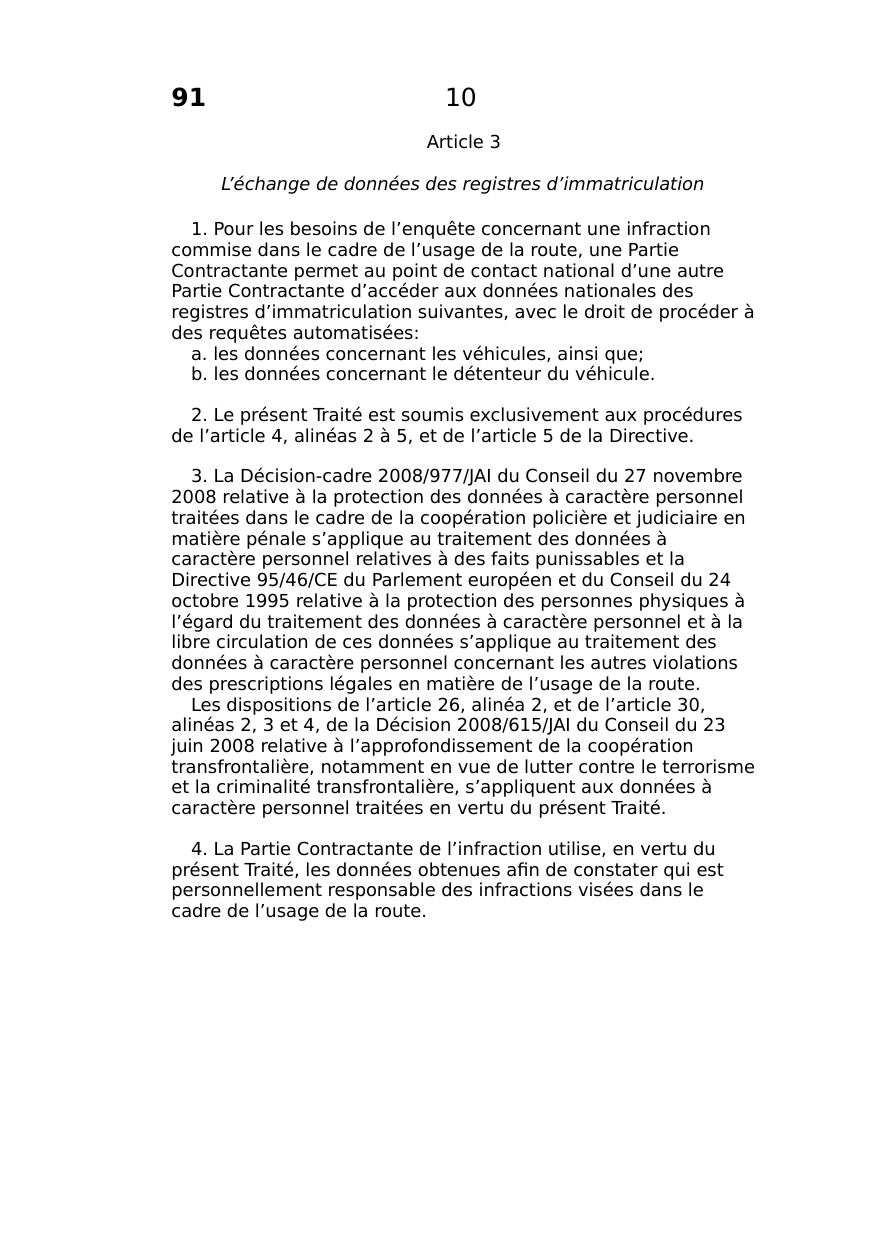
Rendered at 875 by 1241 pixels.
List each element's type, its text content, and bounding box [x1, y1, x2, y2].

text 1. Pour les besoins de l’enquête concernant une infraction commise dans le cadre de l’usage de la route, une Partie Contractante permet au point de contact national d’une autre Partie Contractante d’accéder aux données nationales des registres d’immatriculation suivantes, avec le droit de procéder à des requêtes automatisées: [171, 219, 756, 343]
text a. les données concernant les véhicules, ainsi que; [171, 343, 756, 364]
text 2. Le présent Traité est soumis exclusivement aux procédures de l’article 4, alinéas 2 à 5, et de l’article 5 de la Directive. [171, 405, 756, 446]
text 3. La Décision-cadre 2008/977/JAI du Conseil du 27 novembre 2008 relative à la protection des données à caractère personnel traitées dans le cadre de la coopération policière et judiciaire en matière pénale s’applique au traitement des données à caractère personnel relatives à des faits punissables et la Directive 95/46/CE du Parlement européen et du Conseil du 24 octobre 1995 relative à la protection des personnes physiques à l’égard du traitement des données à caractère personnel et à la libre circulation de ces données s’applique au traitement des données à caractère personnel concernant les autres violations des prescriptions légales en matière de l’usage de la route. [171, 466, 756, 694]
subtitle Article 3 L’échange de données des registres d’immatriculation [171, 132, 756, 194]
text 4. La Partie Contractante de l’infraction utilise, en vertu du présent Traité, les données obtenues afin de constater qui est personnellement responsable des infractions visées dans le cadre de l’usage de la route. [171, 839, 756, 922]
text Les dispositions de l’article 26, alinéa 2, et de l’article 30, alinéas 2, 3 et 4, de la Décision 2008/615/JAI du Conseil du 23 juin 2008 relative à l’approfondissement de la coopération transfrontalière, notamment en vue de lutter contre le terrorisme et la criminalité transfrontalière, s’appliquent aux données à caractère personnel traitées en vertu du présent Traité. [171, 694, 756, 819]
text b. les données concernant le détenteur du véhicule. [171, 364, 756, 385]
